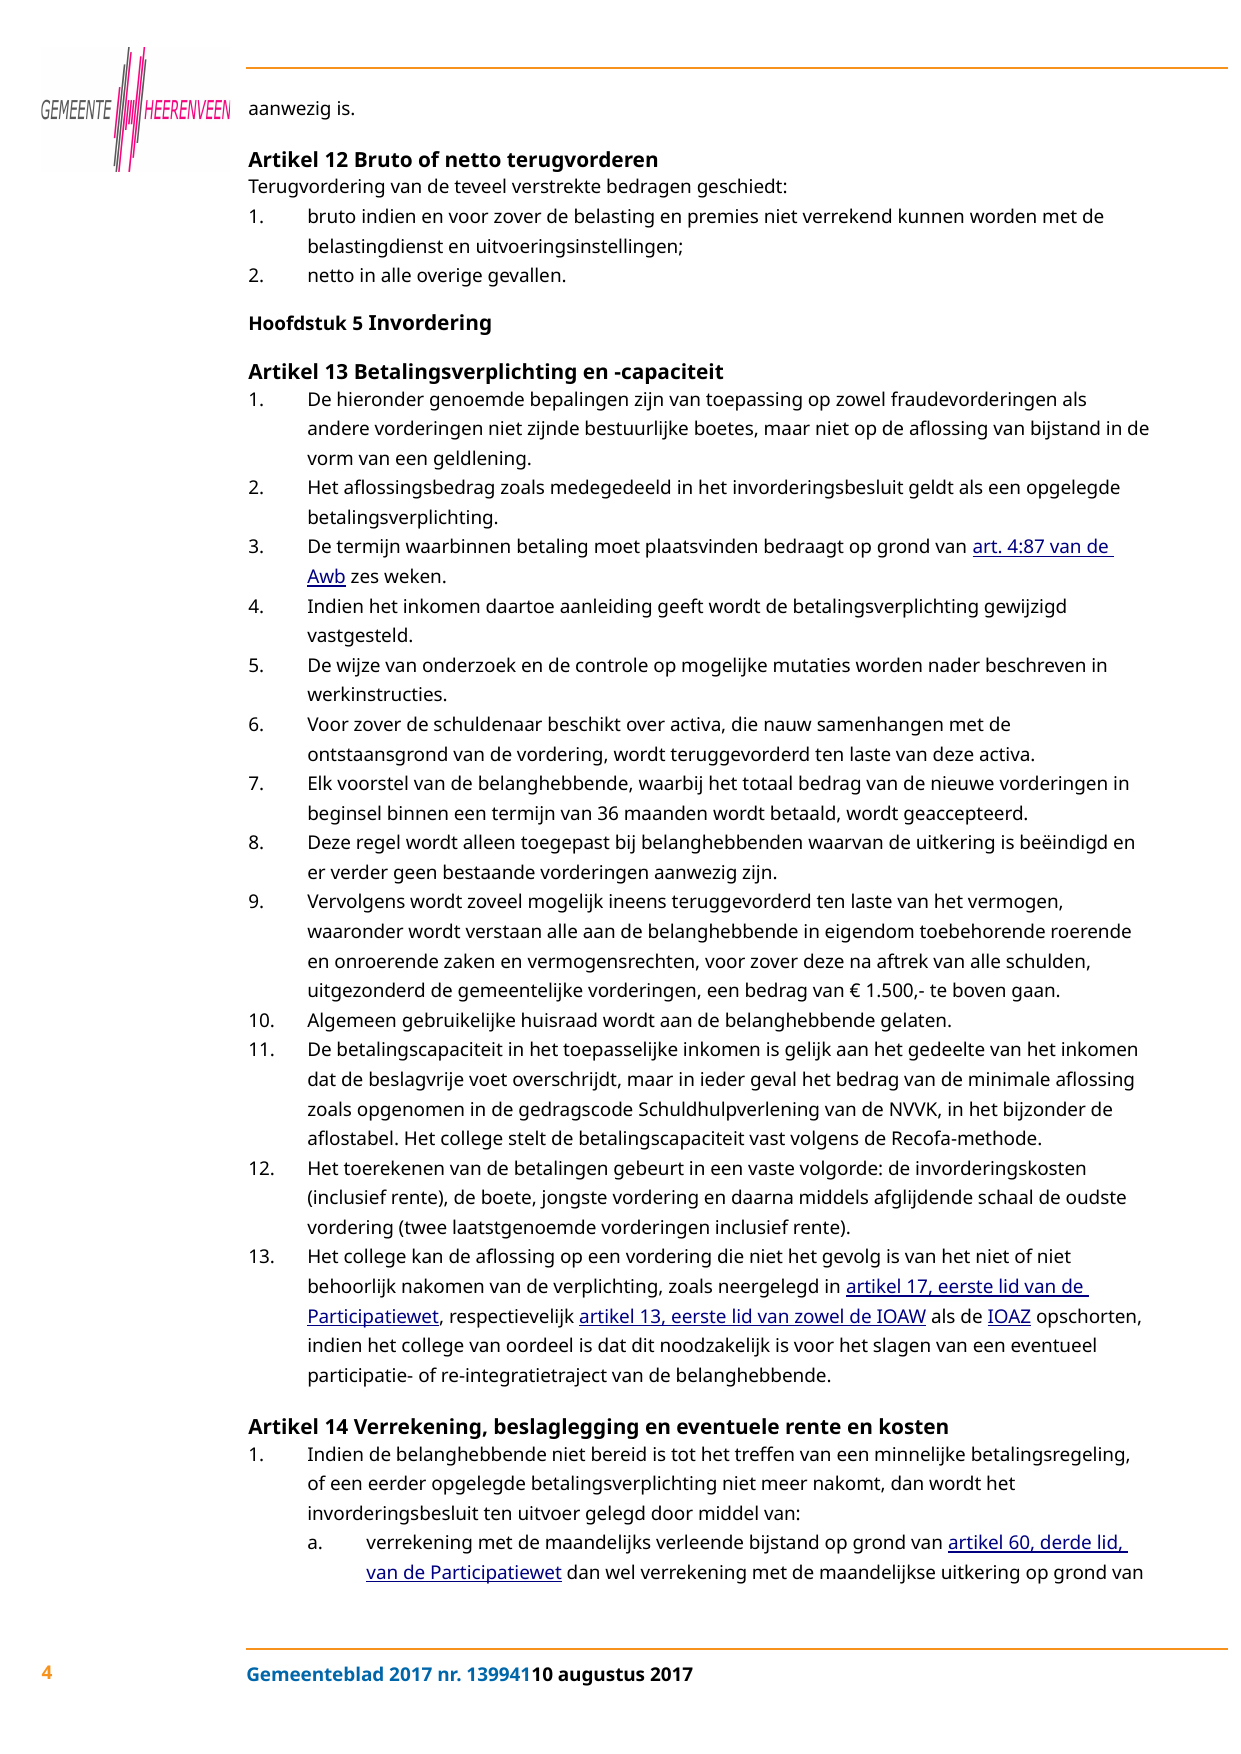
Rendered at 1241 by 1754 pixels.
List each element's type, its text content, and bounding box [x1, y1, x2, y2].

list Vervolgens wordt zoveel mogelijk ineens teruggevorderd ten laste van het vermogen, waaronder wordt verstaan alle aan de belanghebbende in eigendom toebehorende roerende en onroerende zaken en vermogensrechten, voor zover deze na aftrek van alle schulden, uitgezonderd de gemeentelijke vorderingen, een bedrag van € 1.500,- te boven gaan. [248, 889, 1152, 1003]
text Artikel 13 Betalingsverplichting en -capaciteit [248, 357, 1152, 386]
list Indien het inkomen daartoe aanleiding geeft wordt de betalingsverplichting gewijzigd vastgesteld. [248, 593, 1152, 648]
list Het aflossingsbedrag zoals medegedeeld in het invorderingsbesluit geldt als een opgelegde betalingsverplichting. [248, 474, 1152, 530]
picture [41, 47, 231, 172]
text Terugvordering van de teveel verstrekte bedragen geschiedt: [248, 174, 1152, 199]
list Voor zover de schuldenaar beschikt over activa, die nauw samenhangen met de ontstaansgrond van de vordering, wordt teruggevorderd ten laste van deze activa. [248, 711, 1152, 766]
text Hoofdstuk 5 Invordering [248, 308, 1152, 336]
text Artikel 12 Bruto of netto terugvorderen [248, 145, 1152, 174]
list Indien de belanghebbende niet bereid is tot het treffen van een minnelijke betalingsregeling, of een eerder opgelegde betalingsverplichting niet meer nakomt, dan wordt het invorderingsbesluit ten uitvoer gelegd door middel van: [248, 1441, 1152, 1526]
list verrekening met de maandelijks verleende bijstand op grond van artikel 60, derde lid, van de Participatiewet dan wel verrekening met de maandelijkse uitkering op grond van [307, 1529, 1152, 1585]
list De hieronder genoemde bepalingen zijn van toepassing op zowel fraudevorderingen als andere vorderingen niet zijnde bestuurlijke boetes, maar niet op de aflossing van bijstand in de vorm van een geldlening. [248, 386, 1152, 471]
list Het toerekenen van de betalingen gebeurt in een vaste volgorde: de invorderingskosten (inclusief rente), de boete, jongste vordering en daarna middels afglijdende schaal de oudste vordering (twee laatstgenoemde vorderingen inclusief rente). [248, 1155, 1152, 1240]
list Algemeen gebruikelijke huisraad wordt aan de belanghebbende gelaten. [248, 1007, 1152, 1033]
list netto in alle overige gevallen. [248, 262, 1152, 288]
list Elk voorstel van de belanghebbende, waarbij het totaal bedrag van de nieuwe vorderingen in beginsel binnen een termijn van 36 maanden wordt betaald, wordt geaccepteerd. [248, 770, 1152, 826]
list bruto indien en voor zover de belasting en premies niet verrekend kunnen worden met de belastingdienst en uitvoeringsinstellingen; [248, 203, 1152, 258]
list De wijze van onderzoek en de controle op mogelijke mutaties worden nader beschreven in werkinstructies. [248, 652, 1152, 707]
text aanwezig is. [248, 95, 1152, 121]
list De termijn waarbinnen betaling moet plaatsvinden bedraagt op grond van art. 4:87 van de Awb zes weken. [248, 534, 1152, 589]
text Artikel 14 Verrekening, beslaglegging en eventuele rente en kosten [248, 1412, 1152, 1441]
list Het college kan de aflossing op een vordering die niet het gevolg is van het niet of niet behoorlijk nakomen van de verplichting, zoals neergelegd in artikel 17, eerste lid van de Participatiewet, respectievelijk artikel 13, eerste lid van zowel de IOAW als de IOAZ opschorten, indien het college van oordeel is dat dit noodzakelijk is voor het slagen van een eventueel participatie- of re-integratietraject van de belanghebbende. [248, 1244, 1152, 1388]
list Deze regel wordt alleen toegepast bij belanghebbenden waarvan de uitkering is beëindigd en er verder geen bestaande vorderingen aanwezig zijn. [248, 829, 1152, 885]
list De betalingscapaciteit in het toepasselijke inkomen is gelijk aan het gedeelte van het inkomen dat de beslagvrije voet overschrijdt, maar in ieder geval het bedrag van de minimale aflossing zoals opgenomen in de gedragscode Schuldhulpverlening van de NVVK, in het bijzonder de aflostabel. Het college stelt de betalingscapaciteit vast volgens de Recofa-methode. [248, 1037, 1152, 1151]
